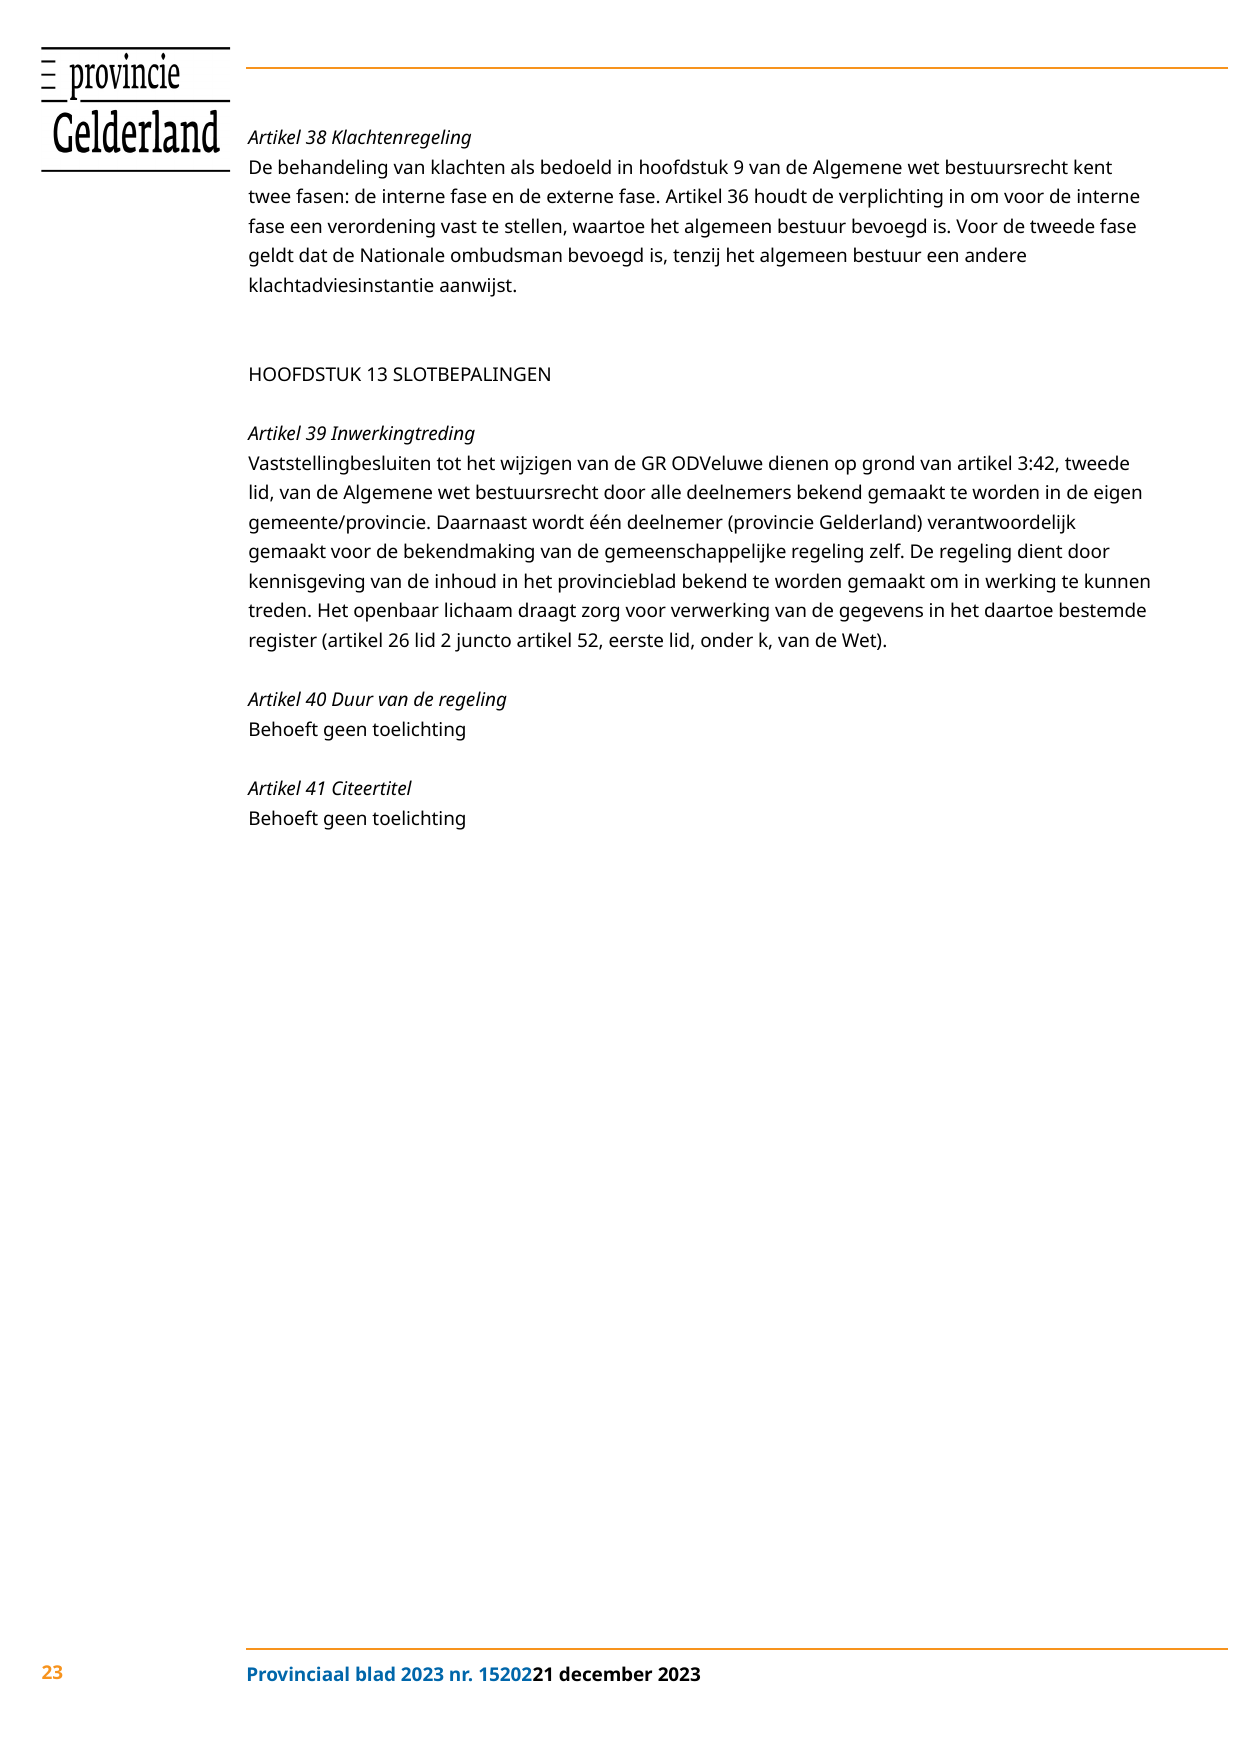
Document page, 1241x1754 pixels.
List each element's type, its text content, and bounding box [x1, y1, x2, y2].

text Artikel 39 Inwerkingtreding [248, 420, 1152, 446]
text HOOFDSTUK 13 SLOTBEPALINGEN [248, 361, 1152, 387]
picture [41, 47, 231, 172]
text Behoeft geen toelichting [248, 716, 1152, 742]
text Artikel 38 Klachtenregeling [248, 124, 1152, 150]
text De behandeling van klachten als bedoeld in hoofdstuk 9 van de Algemene wet bestuursrecht kent twee fasen: de interne fase en de externe fase. Artikel 36 houdt de verplichting in om voor de interne fase een verordening vast te stellen, waartoe het algemeen bestuur bevoegd is. Voor de tweede fase geldt dat de Nationale ombudsman bevoegd is, tenzij het algemeen bestuur een andere klachtadviesinstantie aanwijst. [248, 154, 1152, 298]
text Behoeft geen toelichting [248, 805, 1152, 831]
text Vaststellingbesluiten tot het wijzigen van de GR ODVeluwe dienen op grond van artikel 3:42, tweede lid, van de Algemene wet bestuursrecht door alle deelnemers bekend gemaakt te worden in de eigen gemeente/provincie. Daarnaast wordt één deelnemer (provincie Gelderland) verantwoordelijk gemaakt voor de bekendmaking van de gemeenschappelijke regeling zelf. De regeling dient door kennisgeving van de inhoud in het provincieblad bekend te worden gemaakt om in werking te kunnen treden. Het openbaar lichaam draagt zorg voor verwerking van de gegevens in het daartoe bestemde register (artikel 26 lid 2 juncto artikel 52, eerste lid, onder k, van de Wet). [248, 450, 1152, 653]
text Artikel 40 Duur van de regeling [248, 686, 1152, 712]
text Artikel 41 Citeertitel [248, 775, 1152, 801]
